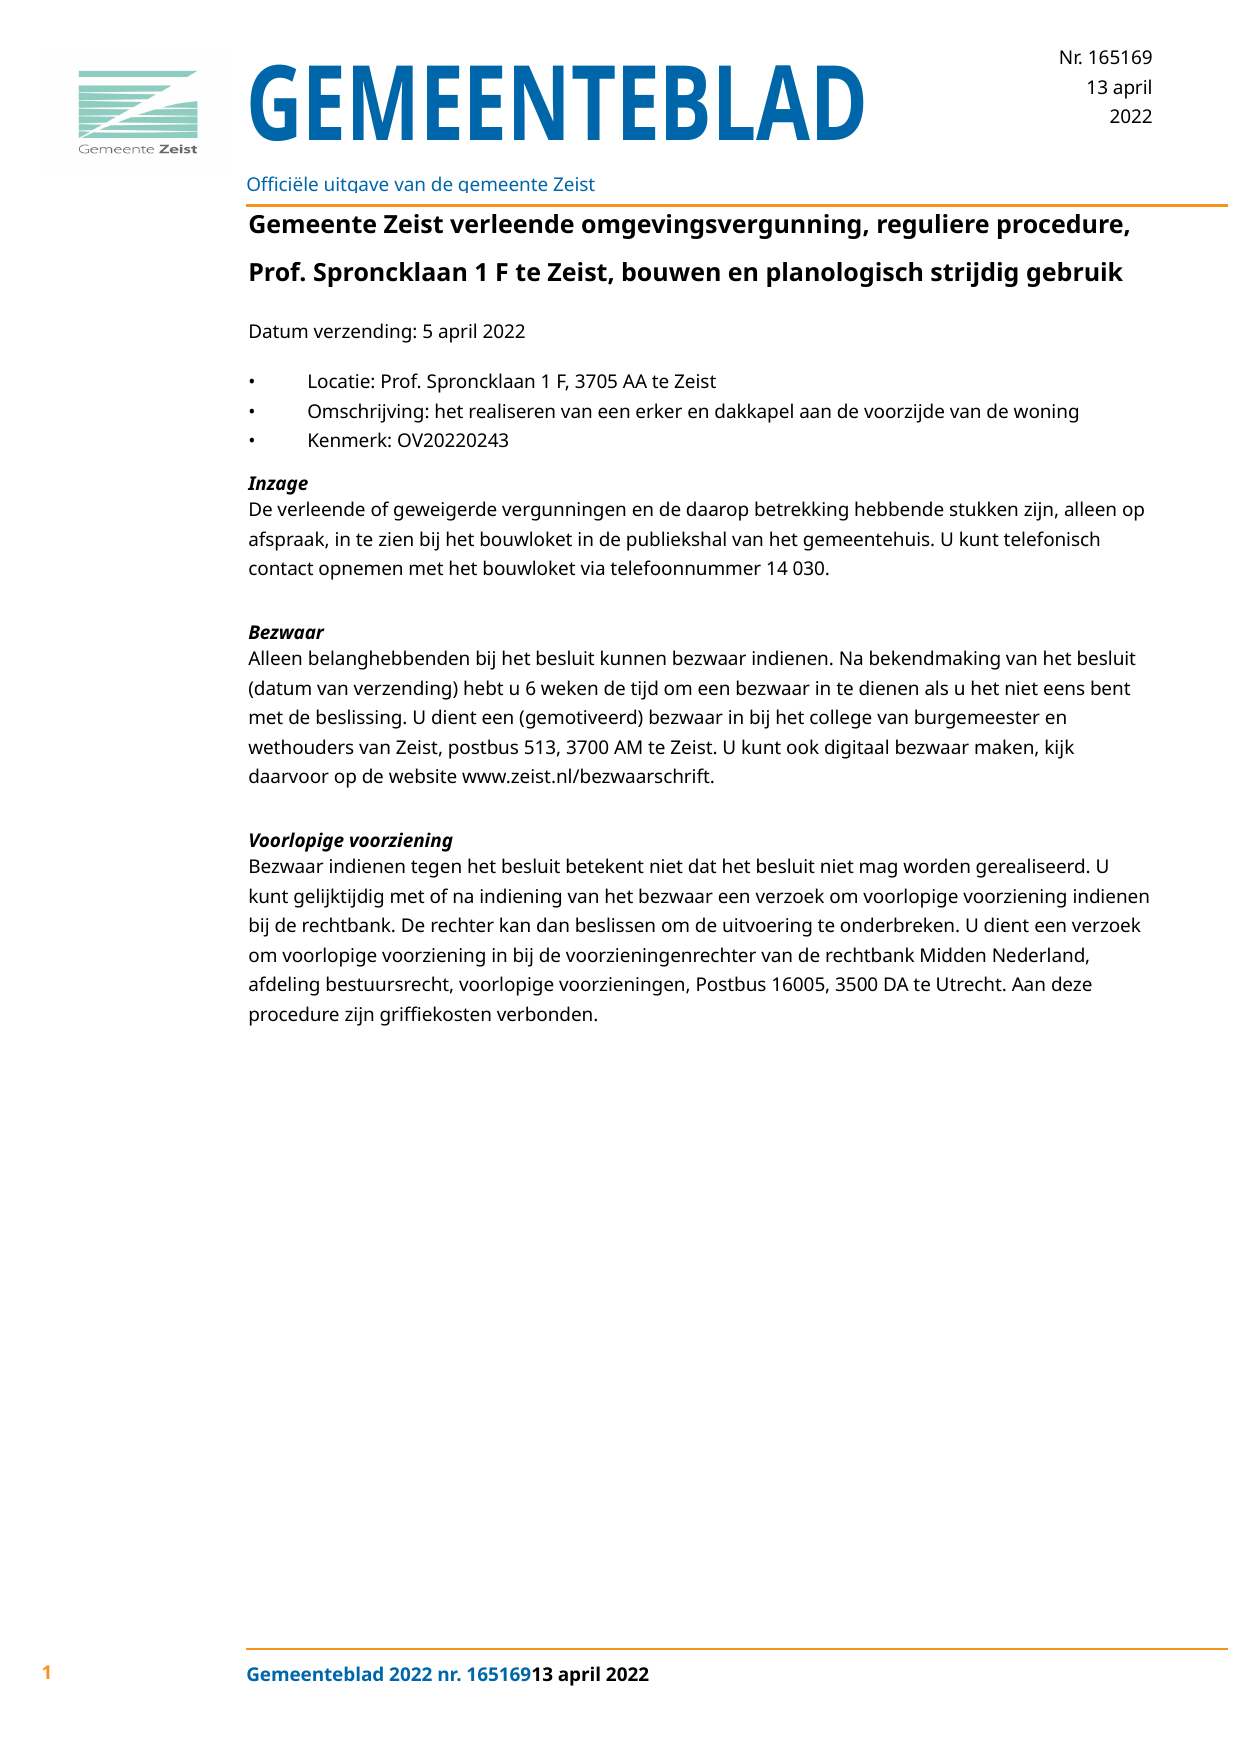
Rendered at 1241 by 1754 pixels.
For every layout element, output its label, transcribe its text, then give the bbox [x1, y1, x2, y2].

text Bezwaar indienen tegen het besluit betekent niet dat het besluit niet mag worden gerealiseerd. U kunt gelijktijdig met of na indiening van het bezwaar een verzoek om voorlopige voorziening indienen bij de rechtbank. De rechter kan dan beslissen om de uitvoering te onderbreken. U dient een verzoek om voorlopige voorziening in bij de voorzieningenrechter van de rechtbank Midden Nederland, afdeling bestuursrecht, voorlopige voorzieningen, Postbus 16005, 3500 DA te Utrecht. Aan deze procedure zijn griffiekosten verbonden. [248, 853, 1152, 1027]
list Locatie: Prof. Sproncklaan 1 F, 3705 AA te Zeist [248, 368, 1152, 394]
text Bezwaar [248, 619, 1152, 645]
text De verleende of geweigerde vergunningen en de daarop betrekking hebbende stukken zijn, alleen op afspraak, in te zien bij het bouwloket in de publiekshal van het gemeentehuis. U kunt telefonisch contact opnemen met het bouwloket via telefoonnummer 14 030. [248, 496, 1152, 581]
text Voorlopige voorziening [248, 827, 1152, 853]
text Gemeente Zeist verleende omgevingsvergunning, reguliere procedure, Prof. Sproncklaan 1 F te Zeist, bouwen en planologisch strijdig gebruik [248, 207, 1152, 288]
text Datum verzending: 5 april 2022 [248, 318, 1152, 344]
list Omschrijving: het realiseren van een erker en dakkapel aan de voorzijde van de woning [248, 398, 1152, 424]
text Alleen belanghebbenden bij het besluit kunnen bezwaar indienen. Na bekendmaking van het besluit (datum van verzending) hebt u 6 weken de tijd om een bezwaar in te dienen als u het niet eens bent met de beslissing. U dient een (gemotiveerd) bezwaar in bij het college van burgemeester en wethouders van Zeist, postbus 513, 3700 AM te Zeist. U kunt ook digitaal bezwaar maken, kijk daarvoor op de website www.zeist.nl/bezwaarschrift. [248, 645, 1152, 789]
list Kenmerk: OV20220243 [248, 427, 1152, 453]
picture [41, 47, 231, 172]
text Inzage [248, 471, 1152, 496]
